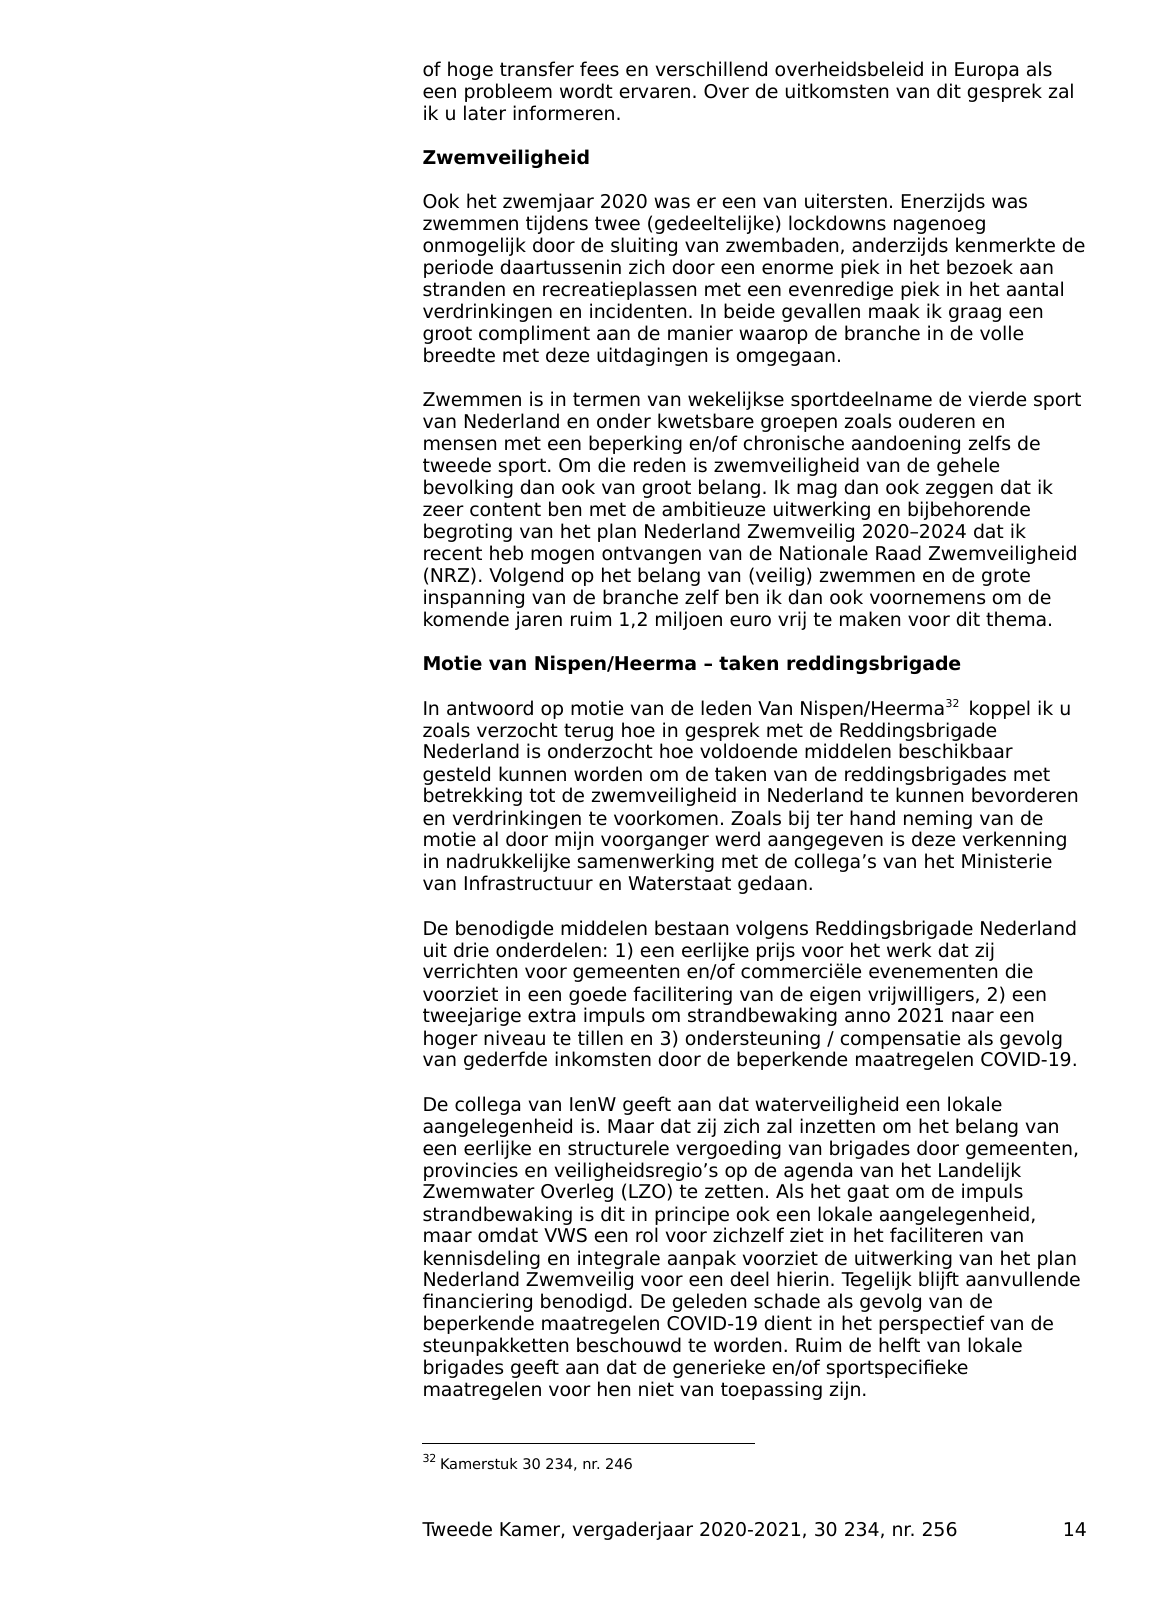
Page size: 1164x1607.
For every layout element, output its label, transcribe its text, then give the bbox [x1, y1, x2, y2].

text De benodigde middelen bestaan volgens Reddingsbrigade Nederland uit drie onderdelen: 1) een eerlijke prijs voor het werk dat zij verrichten voor gemeenten en/of commerciële evenementen die voorziet in een goede facilitering van de eigen vrijwilligers, 2) een tweejarige extra impuls om strandbewaking anno 2021 naar een hoger niveau te tillen en 3) ondersteuning / compensatie als gevolg van gederfde inkomsten door de beperkende maatregelen COVID-19. [422, 917, 1087, 1071]
subtitle Zwemveiligheid [422, 147, 1087, 169]
text In antwoord op motie van de leden Van Nispen/Heerma koppel ik u zoals verzocht terug hoe in gesprek met de Reddingsbrigade Nederland is onderzocht hoe voldoende middelen beschikbaar gesteld kunnen worden om de taken van de reddingsbrigades met betrekking tot de zwemveiligheid in Nederland te kunnen bevorderen en verdrinkingen te voorkomen. Zoals bij ter hand neming van de motie al door mijn voorganger werd aangegeven is deze verkenning in nadrukkelijke samenwerking met de collega’s van het Ministerie van Infrastructuur en Waterstaat gedaan. [422, 697, 1087, 895]
text Kamerstuk 30 234, nr. 246 [422, 1452, 1087, 1474]
subtitle Motie van Nispen/Heerma – taken reddingsbrigade [422, 653, 1087, 675]
text Ook het zwemjaar 2020 was er een van uitersten. Enerzijds was zwemmen tijdens twee (gedeeltelijke) lockdowns nagenoeg onmogelijk door de sluiting van zwembaden, anderzijds kenmerkte de periode daartussenin zich door een enorme piek in het bezoek aan stranden en recreatieplassen met een evenredige piek in het aantal verdrinkingen en incidenten. In beide gevallen maak ik graag een groot compliment aan de manier waarop de branche in de volle breedte met deze uitdagingen is omgegaan. [422, 191, 1087, 367]
text Zwemmen is in termen van wekelijkse sportdeelname de vierde sport van Nederland en onder kwetsbare groepen zoals ouderen en mensen met een beperking en/of chronische aandoening zelfs de tweede sport. Om die reden is zwemveiligheid van de gehele bevolking dan ook van groot belang. Ik mag dan ook zeggen dat ik zeer content ben met de ambitieuze uitwerking en bijbehorende begroting van het plan Nederland Zwemveilig 2020–2024 dat ik recent heb mogen ontvangen van de Nationale Raad Zwemveiligheid (NRZ). Volgend op het belang van (veilig) zwemmen en de grote inspanning van de branche zelf ben ik dan ook voornemens om de komende jaren ruim 1,2 miljoen euro vrij te maken voor dit thema. [422, 389, 1087, 631]
text De collega van IenW geeft aan dat waterveiligheid een lokale aangelegenheid is. Maar dat zij zich zal inzetten om het belang van een eerlijke en structurele vergoeding van brigades door gemeenten, provincies en veiligheidsregio’s op de agenda van het Landelijk Zwemwater Overleg (LZO) te zetten. Als het gaat om de impuls strandbewaking is dit in principe ook een lokale aangelegenheid, maar omdat VWS een rol voor zichzelf ziet in het faciliteren van kennisdeling en integrale aanpak voorziet de uitwerking van het plan Nederland Zwemveilig voor een deel hierin. Tegelijk blijft aanvullende financiering benodigd. De geleden schade als gevolg van de beperkende maatregelen COVID-19 dient in het perspectief van de steunpakketten beschouwd te worden. Ruim de helft van lokale brigades geeft aan dat de generieke en/of sportspecifieke maatregelen voor hen niet van toepassing zijn. [422, 1093, 1087, 1401]
text of hoge transfer fees en verschillend overheidsbeleid in Europa als een probleem wordt ervaren. Over de uitkomsten van dit gesprek zal ik u later informeren. [422, 59, 1087, 125]
